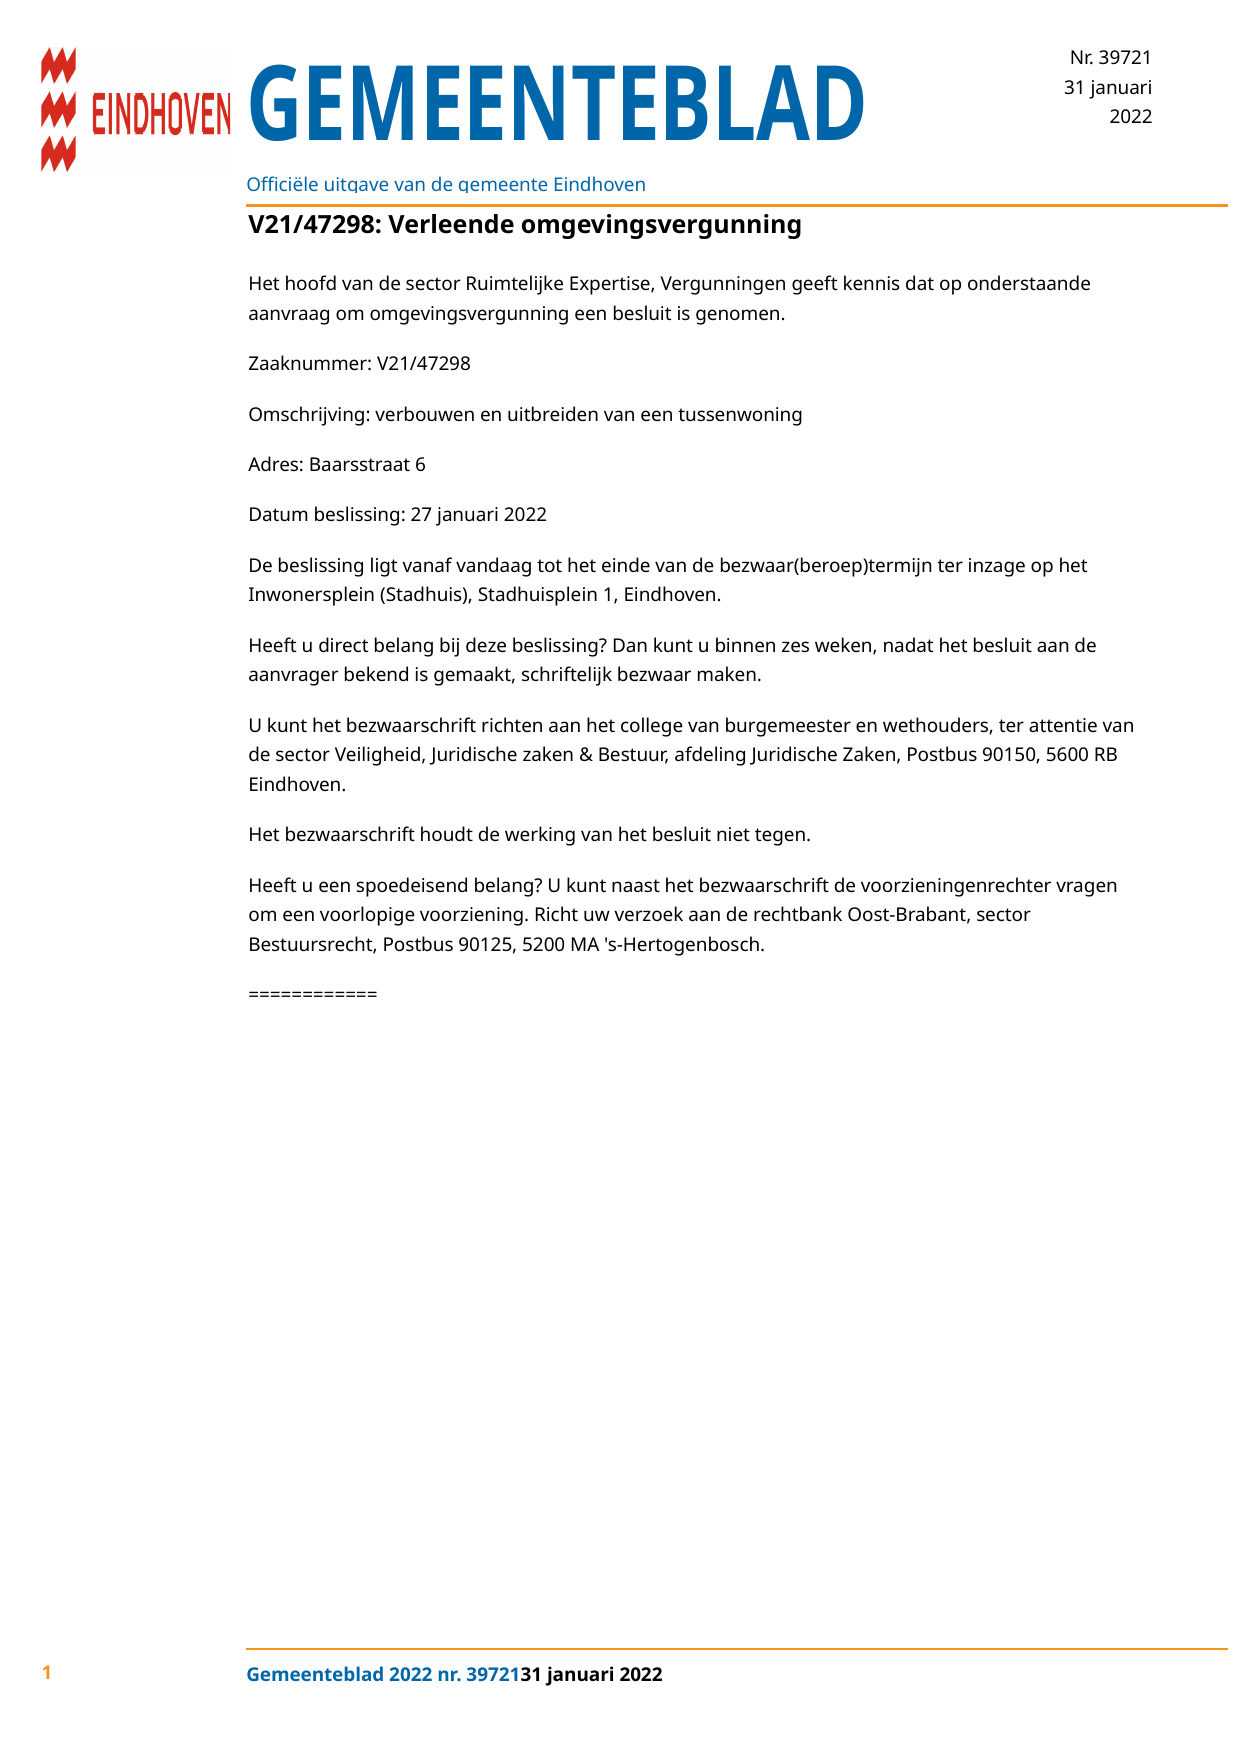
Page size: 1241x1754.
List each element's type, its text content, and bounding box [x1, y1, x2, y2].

text ============ [248, 982, 1152, 1007]
text Het bezwaarschrift houdt de werking van het besluit niet tegen. [248, 822, 1152, 847]
text De beslissing ligt vanaf vandaag tot het einde van de bezwaar(beroep)termijn ter inzage op het Inwonersplein (Stadhuis), Stadhuisplein 1, Eindhoven. [248, 552, 1152, 607]
text Datum beslissing: 27 januari 2022 [248, 502, 1152, 527]
text Heeft u direct belang bij deze beslissing? Dan kunt u binnen zes weken, nadat het besluit aan de aanvrager bekend is gemaakt, schriftelijk bezwaar maken. [248, 632, 1152, 687]
text Het hoofd van de sector Ruimtelijke Expertise, Vergunningen geeft kennis dat op onderstaande aanvraag om omgevingsvergunning een besluit is genomen. [248, 270, 1152, 326]
text Omschrijving: verbouwen en uitbreiden van een tussenwoning [248, 401, 1152, 426]
text Heeft u een spoedeisend belang? U kunt naast het bezwaarschrift de voorzieningenrechter vragen om een voorlopige voorziening. Richt uw verzoek aan de rechtbank Oost-Brabant, sector Bestuursrecht, Postbus 90125, 5200 MA 's-Hertogenbosch. [248, 872, 1152, 957]
text U kunt het bezwaarschrift richten aan het college van burgemeester en wethouders, ter attentie van de sector Veiligheid, Juridische zaken & Bestuur, afdeling Juridische Zaken, Postbus 90150, 5600 RB Eindhoven. [248, 712, 1152, 797]
text V21/47298: Verleende omgevingsvergunning [248, 207, 1152, 241]
text Adres: Baarsstraat 6 [248, 451, 1152, 477]
picture [41, 47, 231, 172]
text Zaaknummer: V21/47298 [248, 350, 1152, 376]
